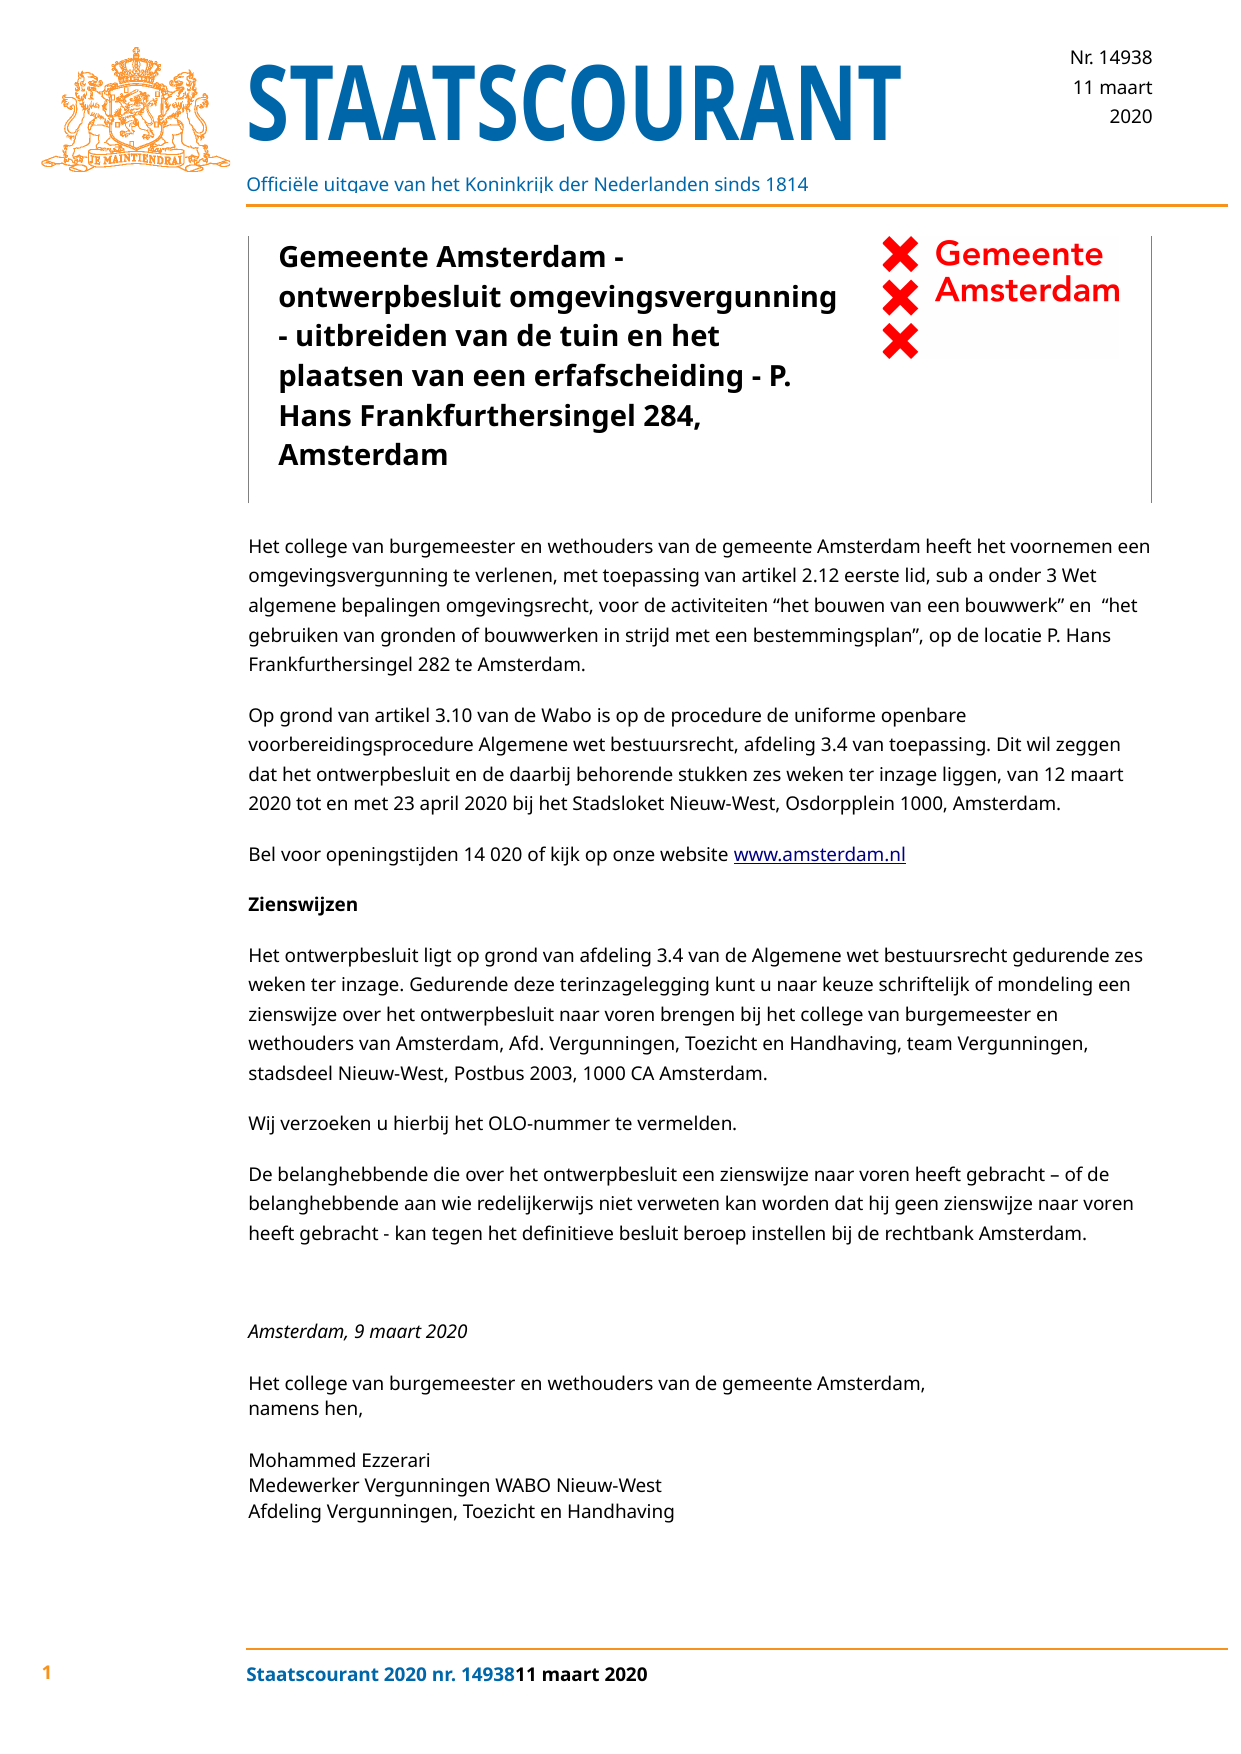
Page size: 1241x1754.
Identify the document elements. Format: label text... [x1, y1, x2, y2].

table_header Gemeente Amsterdam - ontwerpbesluit omgevingsvergunning - uitbreiden van de tuin en het plaatsen van een erfafscheiding - P. Hans Frankfurthersingel 284, Amsterdam [249, 236, 850, 503]
picture [41, 47, 231, 172]
text Afdeling Vergunningen, Toezicht en Handhaving [248, 1498, 1152, 1524]
text Wij verzoeken u hierbij het OLO-nummer te vermelden. [248, 1111, 1152, 1136]
text Het ontwerpbesluit ligt op grond van afdeling 3.4 van de Algemene wet bestuursrecht gedurende zes weken ter inzage. Gedurende deze terinzagelegging kunt u naar keuze schriftelijk of mondeling een zienswijze over het ontwerpbesluit naar voren brengen bij het college van burgemeester en wethouders van Amsterdam, Afd. Vergunningen, Toezicht en Handhaving, team Vergunningen, stadsdeel Nieuw-West, Postbus 2003, 1000 CA Amsterdam. [248, 942, 1152, 1086]
picture [882, 236, 1119, 359]
text Medewerker Vergunningen WABO Nieuw-West [248, 1473, 1152, 1498]
text De belanghebbende die over het ontwerpbesluit een zienswijze naar voren heeft gebracht – of de belanghebbende aan wie redelijkerwijs niet verweten kan worden dat hij geen zienswijze naar voren heeft gebracht - kan tegen het definitieve besluit beroep instellen bij de rechtbank Amsterdam. [248, 1161, 1152, 1246]
text Bel voor openingstijden 14 020 of kijk op onze website www.amsterdam.nl [248, 841, 1152, 867]
text Zienswijzen [248, 891, 1152, 917]
text Amsterdam, 9 maart 2020 [248, 1318, 1152, 1344]
text namens hen, [248, 1396, 1152, 1421]
table_header [850, 236, 1151, 503]
text Op grond van artikel 3.10 van de Wabo is op de procedure de uniforme openbare voorbereidingsprocedure Algemene wet bestuursrecht, afdeling 3.4 van toepassing. Dit wil zeggen dat het ontwerpbesluit en de daarbij behorende stukken zes weken ter inzage liggen, van 12 maart 2020 tot en met 23 april 2020 bij het Stadsloket Nieuw-West, Osdorpplein 1000, Amsterdam. [248, 702, 1152, 816]
text Mohammed Ezzerari [248, 1447, 1152, 1473]
text Het college van burgemeester en wethouders van de gemeente Amsterdam, [248, 1370, 1152, 1396]
text Het college van burgemeester en wethouders van de gemeente Amsterdam heeft het voornemen een omgevingsvergunning te verlenen, met toepassing van artikel 2.12 eerste lid, sub a onder 3 Wet algemene bepalingen omgevingsrecht, voor de activiteiten “het bouwen van een bouwwerk” en “het gebruiken van gronden of bouwwerken in strijd met een bestemmingsplan”, op de locatie P. Hans Frankfurthersingel 282 te Amsterdam. [248, 533, 1152, 677]
